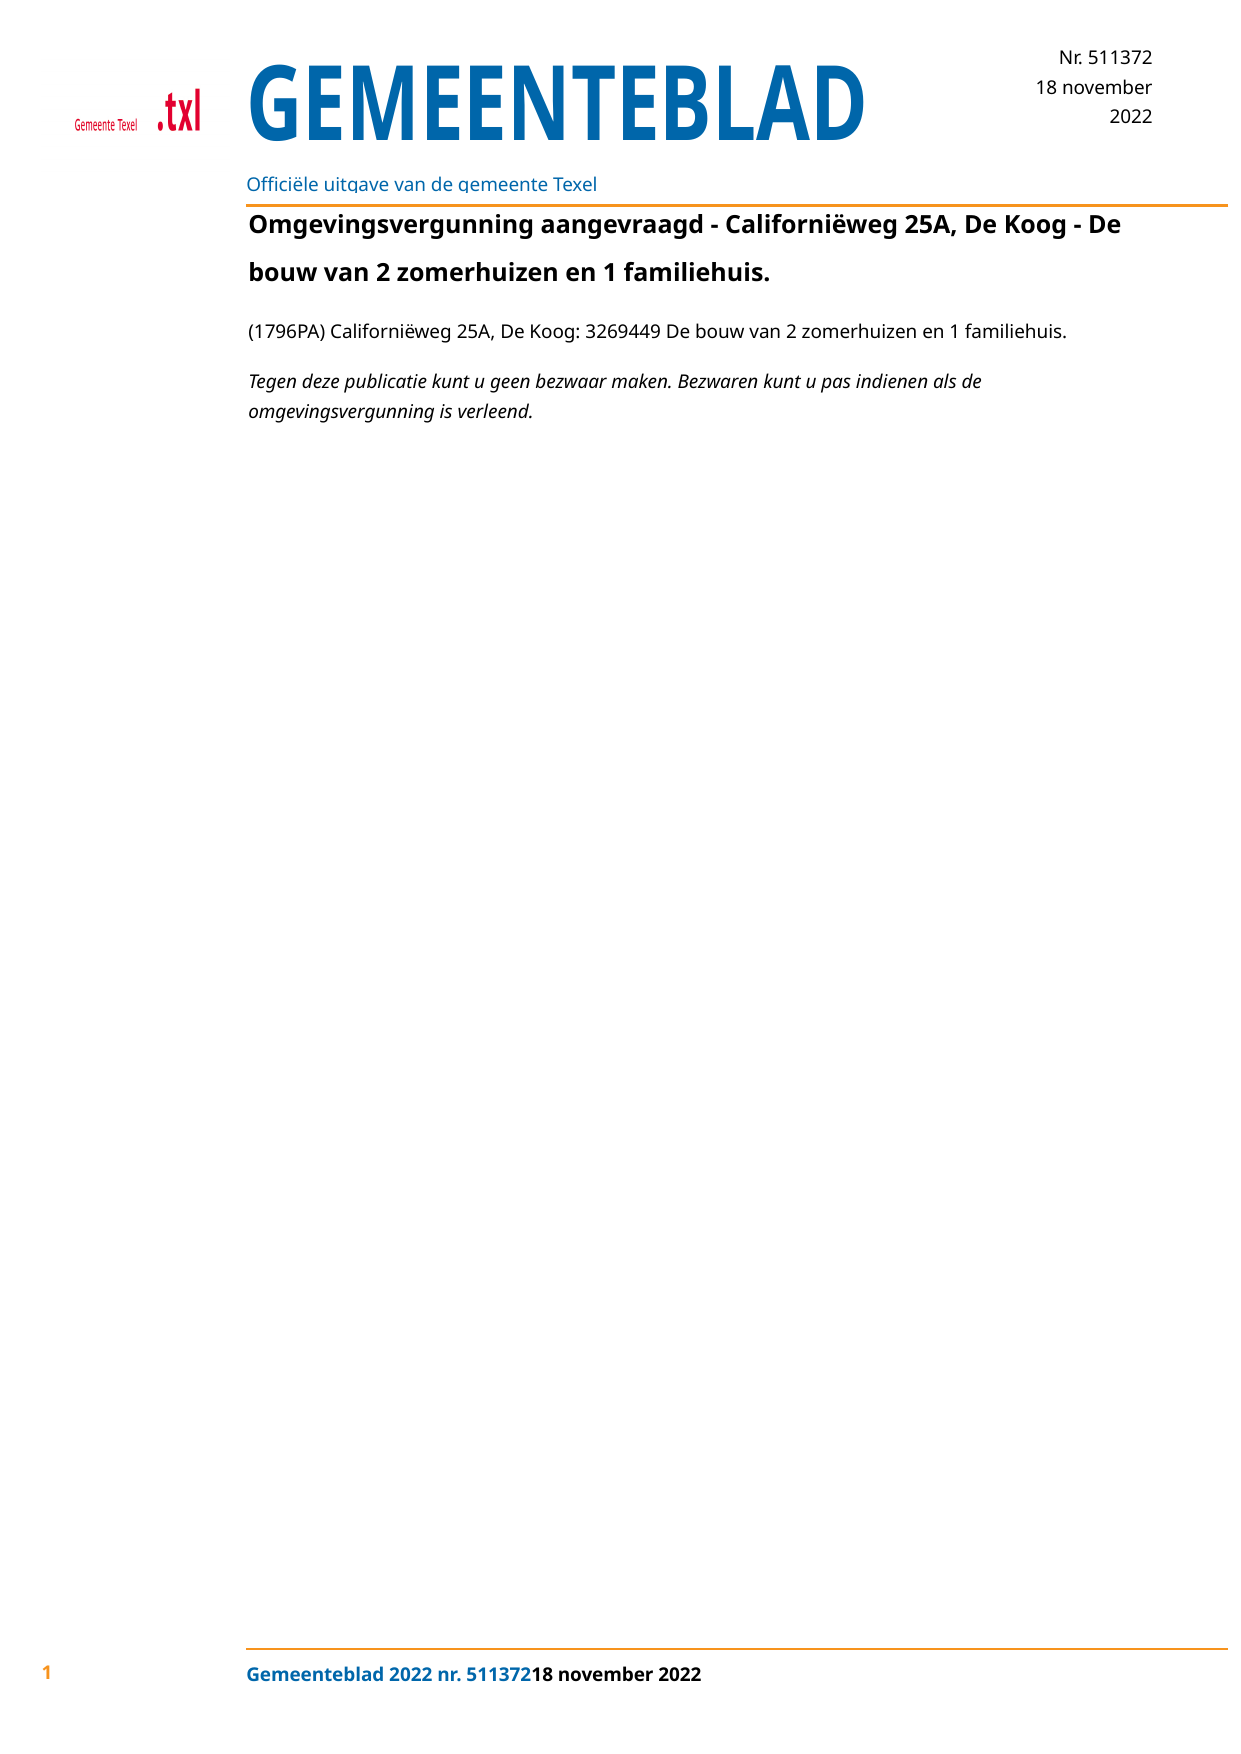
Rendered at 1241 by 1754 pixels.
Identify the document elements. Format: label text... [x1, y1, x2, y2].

text Tegen deze publicatie kunt u geen bezwaar maken. Bezwaren kunt u pas indienen als de omgevingsvergunning is verleend. [248, 368, 1152, 424]
text (1796PA) Californiëweg 25A, De Koog: 3269449 De bouw van 2 zomerhuizen en 1 familiehuis. [248, 318, 1152, 344]
text Omgevingsvergunning aangevraagd - Californiëweg 25A, De Koog - De bouw van 2 zomerhuizen en 1 familiehuis. [248, 207, 1152, 288]
picture [41, 47, 231, 172]
